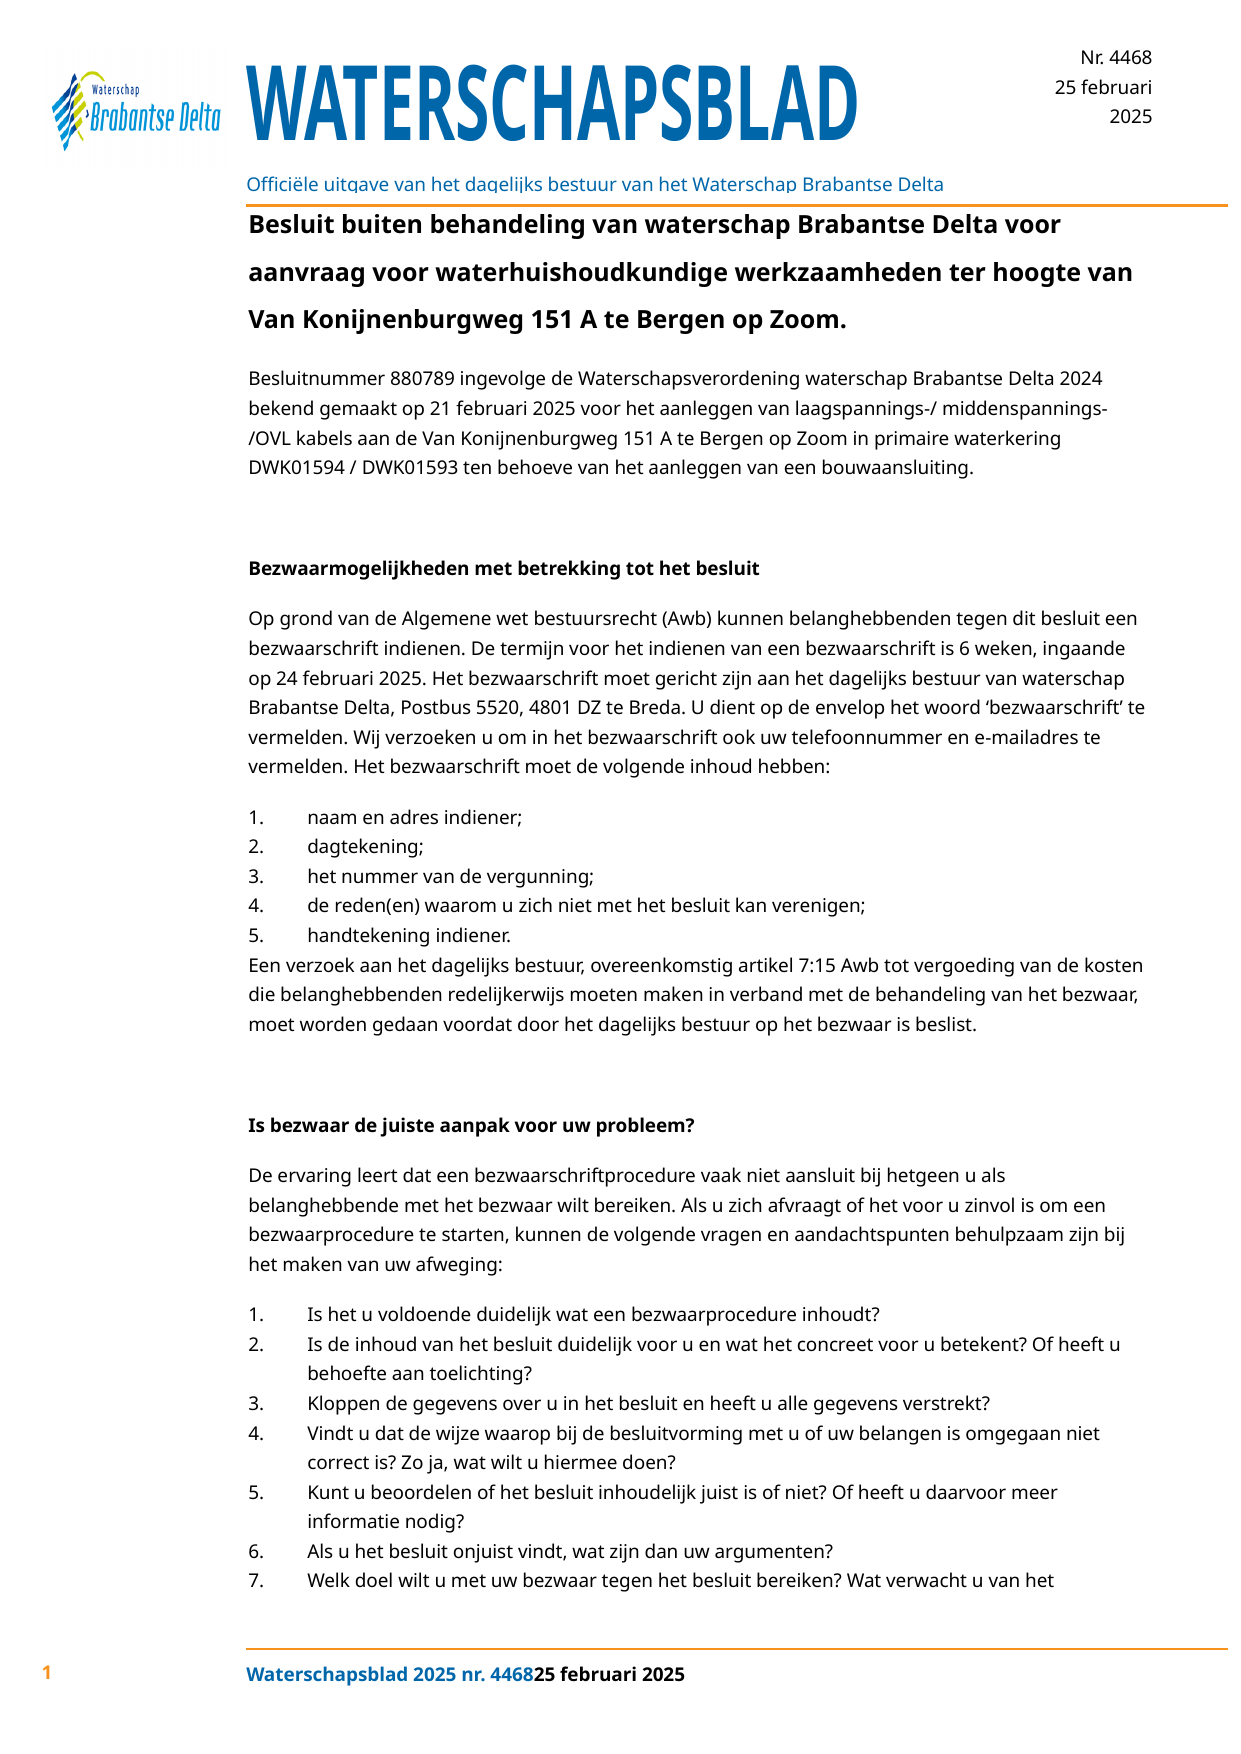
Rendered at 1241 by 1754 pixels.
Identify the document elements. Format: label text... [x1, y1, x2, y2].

list handtekening indiener. [248, 922, 1152, 948]
list Welk doel wilt u met uw bezwaar tegen het besluit bereiken? Wat verwacht u van het [248, 1568, 1152, 1593]
text Besluit buiten behandeling van waterschap Brabantse Delta voor aanvraag voor waterhuishoudkundige werkzaamheden ter hoogte van Van Konijnenburgweg 151 A te Bergen op Zoom. [248, 207, 1152, 336]
text De ervaring leert dat een bezwaarschriftprocedure vaak niet aansluit bij hetgeen u als belanghebbende met het bezwaar wilt bereiken. Als u zich afvraagt of het voor u zinvol is om een bezwaarprocedure te starten, kunnen de volgende vragen en aandachtspunten behulpzaam zijn bij het maken van uw afweging: [248, 1162, 1152, 1277]
list Kloppen de gegevens over u in het besluit en heeft u alle gegevens verstrekt? [248, 1390, 1152, 1416]
picture [41, 47, 231, 172]
text Besluitnummer 880789 ingevolge de Waterschapsverordening waterschap Brabantse Delta 2024 bekend gemaakt op 21 februari 2025 voor het aanleggen van laagspannings-/ middenspannings- /OVL kabels aan de Van Konijnenburgweg 151 A te Bergen op Zoom in primaire waterkering DWK01594 / DWK01593 ten behoeve van het aanleggen van een bouwaansluiting. [248, 366, 1152, 480]
list Kunt u beoordelen of het besluit inhoudelijk juist is of niet? Of heeft u daarvoor meer informatie nodig? [248, 1479, 1152, 1534]
text Op grond van de Algemene wet bestuursrecht (Awb) kunnen belanghebbenden tegen dit besluit een bezwaarschrift indienen. De termijn voor het indienen van een bezwaarschrift is 6 weken, ingaande op 24 februari 2025. Het bezwaarschrift moet gericht zijn aan het dagelijks bestuur van waterschap Brabantse Delta, Postbus 5520, 4801 DZ te Breda. U dient op de envelop het woord ‘bezwaarschrift’ te vermelden. Wij verzoeken u om in het bezwaarschrift ook uw telefoonnummer en e‑mailadres te vermelden. Het bezwaarschrift moet de volgende inhoud hebben: [248, 606, 1152, 779]
list naam en adres indiener; [248, 804, 1152, 829]
list Is het u voldoende duidelijk wat een bezwaarprocedure inhoudt? [248, 1301, 1152, 1327]
list de reden(en) waarom u zich niet met het besluit kan verenigen; [248, 893, 1152, 918]
text Is bezwaar de juiste aanpak voor uw probleem? [248, 1112, 1152, 1137]
list Vindt u dat de wijze waarop bij de besluitvorming met u of uw belangen is omgegaan niet correct is? Zo ja, wat wilt u hiermee doen? [248, 1420, 1152, 1475]
text Bezwaarmogelijkheden met betrekking tot het besluit [248, 555, 1152, 581]
list dagtekening; [248, 833, 1152, 859]
list Als u het besluit onjuist vindt, wat zijn dan uw argumenten? [248, 1538, 1152, 1564]
text Een verzoek aan het dagelijks bestuur, overeenkomstig artikel 7:15 Awb tot vergoeding van de kosten die belanghebbenden redelijkerwijs moeten maken in verband met de behandeling van het bezwaar, moet worden gedaan voordat door het dagelijks bestuur op het bezwaar is beslist. [248, 952, 1152, 1037]
list het nummer van de vergunning; [248, 863, 1152, 889]
list Is de inhoud van het besluit duidelijk voor u en wat het concreet voor u betekent? Of heeft u behoefte aan toelichting? [248, 1331, 1152, 1386]
